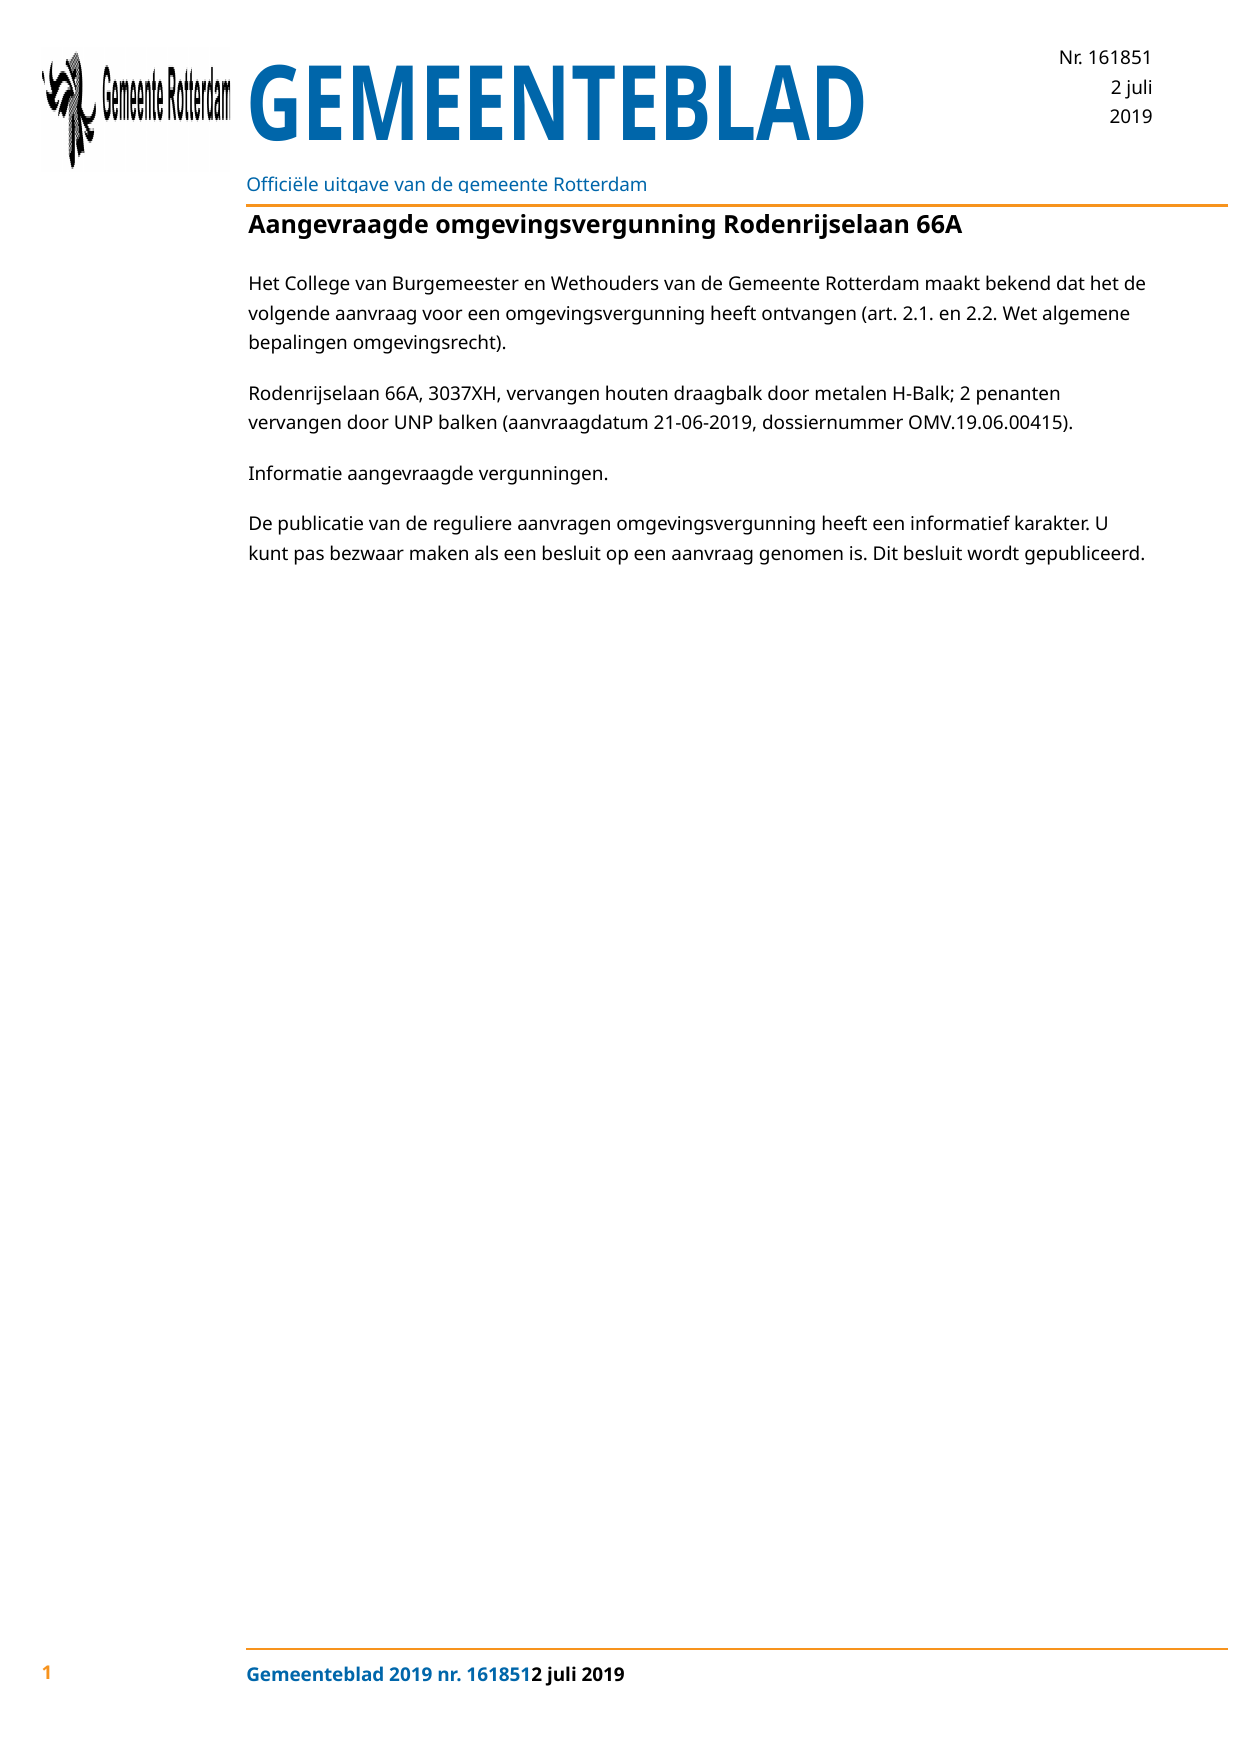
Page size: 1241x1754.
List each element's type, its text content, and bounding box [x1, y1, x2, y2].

picture [41, 47, 231, 172]
text Rodenrijselaan 66A, 3037XH, vervangen houten draagbalk door metalen H-Balk; 2 penanten vervangen door UNP balken (aanvraagdatum 21-06-2019, dossiernummer OMV.19.06.00415). [248, 380, 1152, 435]
text De publicatie van de reguliere aanvragen omgevingsvergunning heeft een informatief karakter. U kunt pas bezwaar maken als een besluit op een aanvraag genomen is. Dit besluit wordt gepubliceerd. [248, 510, 1152, 566]
text Informatie aangevraagde vergunningen. [248, 460, 1152, 486]
text Het College van Burgemeester en Wethouders van de Gemeente Rotterdam maakt bekend dat het de volgende aanvraag voor een omgevingsvergunning heeft ontvangen (art. 2.1. en 2.2. Wet algemene bepalingen omgevingsrecht). [248, 270, 1152, 355]
text Aangevraagde omgevingsvergunning Rodenrijselaan 66A [248, 207, 1152, 241]
